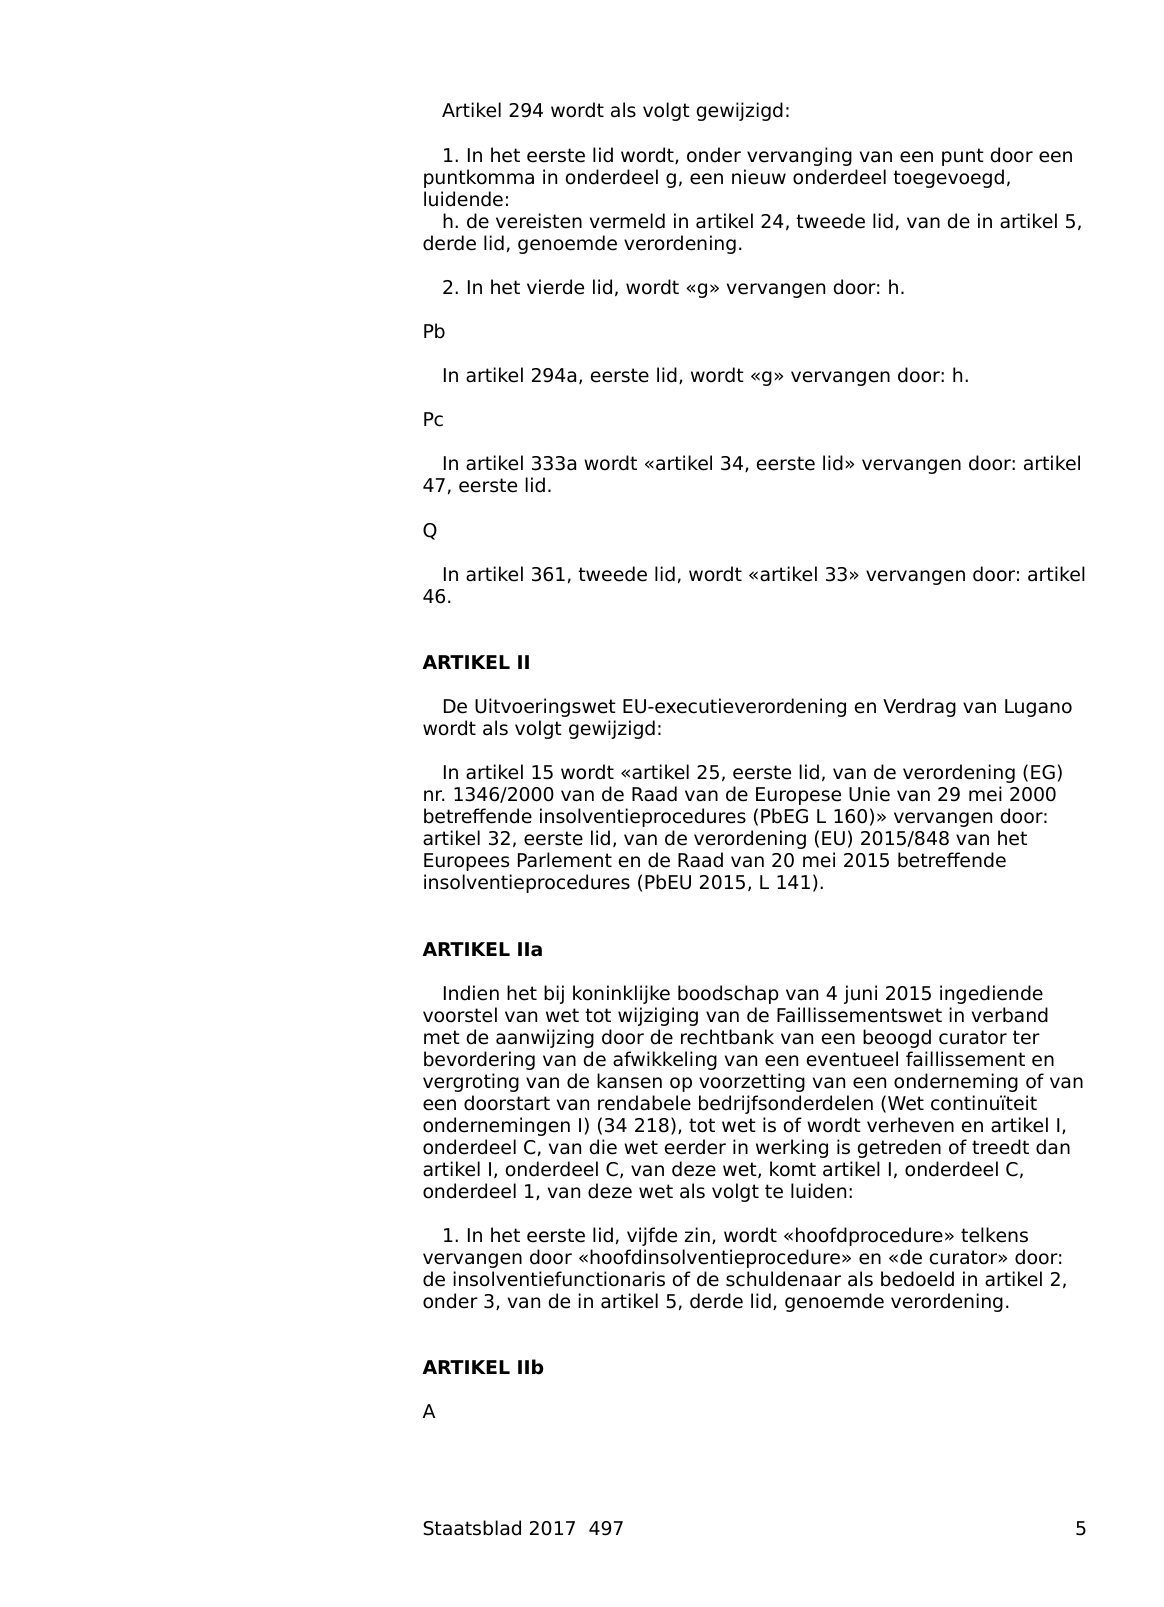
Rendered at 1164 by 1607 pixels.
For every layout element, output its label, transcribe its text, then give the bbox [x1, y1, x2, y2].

subtitle ARTIKEL II [422, 652, 1087, 674]
text Pc [422, 409, 1087, 431]
text Pb [422, 321, 1087, 343]
text 2. In het vierde lid, wordt «g» vervangen door: h. [422, 277, 1087, 299]
text In artikel 361, tweede lid, wordt «artikel 33» vervangen door: artikel 46. [422, 564, 1087, 608]
text 1. In het eerste lid wordt, onder vervanging van een punt door een puntkomma in onderdeel g, een nieuw onderdeel toegevoegd, luidende: [422, 144, 1087, 211]
text Indien het bij koninklijke boodschap van 4 juni 2015 ingediende voorstel van wet tot wijziging van de Faillissementswet in verband met de aanwijzing door de rechtbank van een beoogd curator ter bevordering van de afwikkeling van een eventueel faillissement en vergroting van de kansen op voorzetting van een onderneming of van een doorstart van rendabele bedrijfsonderdelen (Wet continuïteit ondernemingen I) (34 218), tot wet is of wordt verheven en artikel I, onderdeel C, van die wet eerder in werking is getreden of treedt dan artikel I, onderdeel C, van deze wet, komt artikel I, onderdeel C, onderdeel 1, van deze wet als volgt te luiden: [422, 983, 1087, 1202]
text 1. In het eerste lid, vijfde zin, wordt «hoofdprocedure» telkens vervangen door «hoofdinsolventieprocedure» en «de curator» door: de insolventiefunctionaris of de schuldenaar als bedoeld in artikel 2, onder 3, van de in artikel 5, derde lid, genoemde verordening. [422, 1225, 1087, 1313]
text Artikel 294 wordt als volgt gewijzigd: [422, 100, 1087, 122]
text Q [422, 519, 1087, 541]
text A [422, 1401, 1087, 1423]
subtitle ARTIKEL IIa [422, 938, 1087, 961]
subtitle ARTIKEL IIb [422, 1357, 1087, 1379]
text De Uitvoeringswet EU-executieverordening en Verdrag van Lugano wordt als volgt gewijzigd: [422, 696, 1087, 740]
text In artikel 333a wordt «artikel 34, eerste lid» vervangen door: artikel 47, eerste lid. [422, 453, 1087, 497]
text In artikel 294a, eerste lid, wordt «g» vervangen door: h. [422, 365, 1087, 387]
text h. de vereisten vermeld in artikel 24, tweede lid, van de in artikel 5, derde lid, genoemde verordening. [422, 211, 1087, 254]
text In artikel 15 wordt «artikel 25, eerste lid, van de verordening (EG) nr. 1346/2000 van de Raad van de Europese Unie van 29 mei 2000 betreffende insolventieprocedures (PbEG L 160)» vervangen door: artikel 32, eerste lid, van de verordening (EU) 2015/848 van het Europees Parlement en de Raad van 20 mei 2015 betreffende insolventieprocedures (PbEU 2015, L 141). [422, 762, 1087, 894]
